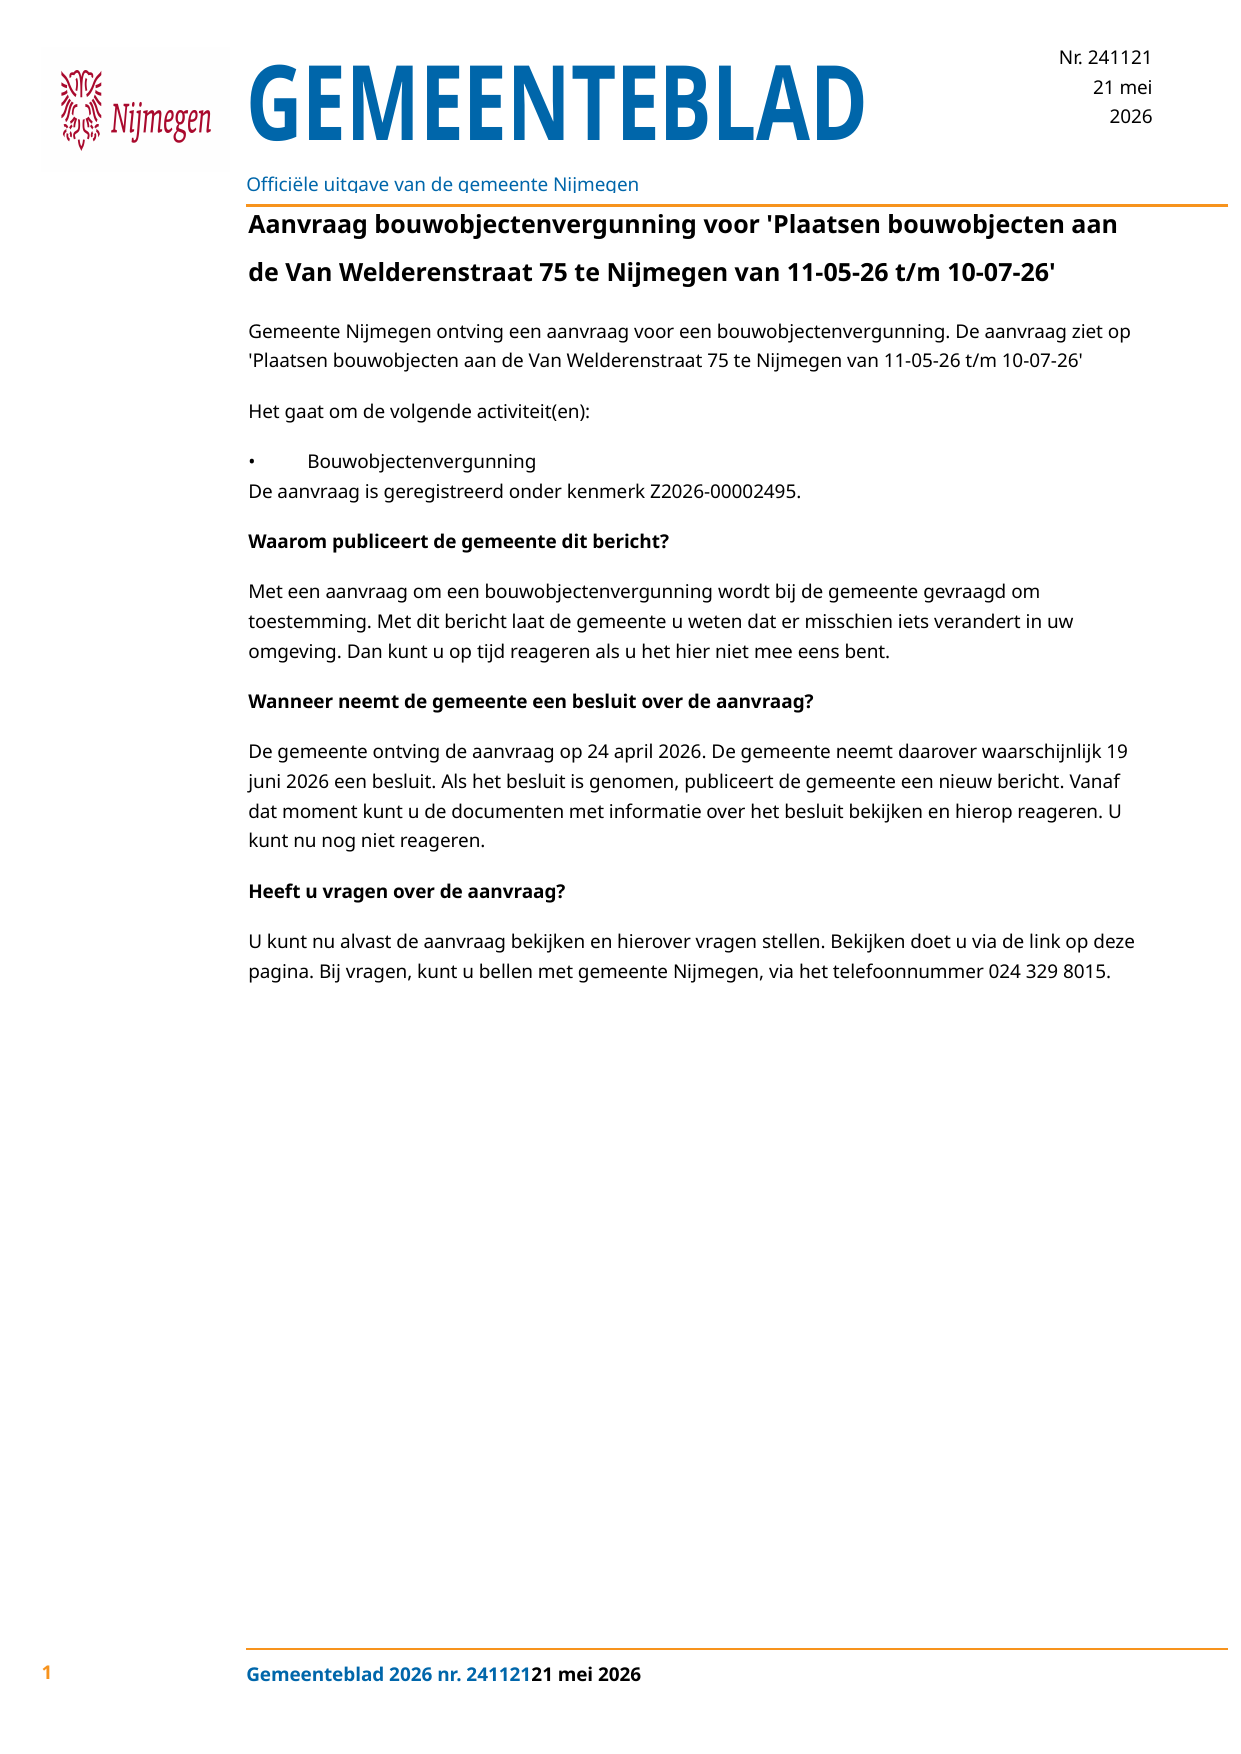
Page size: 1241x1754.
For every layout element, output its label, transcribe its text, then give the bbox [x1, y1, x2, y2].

text Aanvraag bouwobjectenvergunning voor 'Plaatsen bouwobjecten aan de Van Welderenstraat 75 te Nijmegen van 11-05-26 t/m 10-07-26' [248, 207, 1152, 288]
text U kunt nu alvast de aanvraag bekijken en hierover vragen stellen. Bekijken doet u via de link op deze pagina. Bij vragen, kunt u bellen met gemeente Nijmegen, via het telefoonnummer 024 329 8015. [248, 928, 1152, 984]
text De gemeente ontving de aanvraag op 24 april 2026. De gemeente neemt daarover waarschijnlijk 19 juni 2026 een besluit. Als het besluit is genomen, publiceert de gemeente een nieuw bericht. Vanaf dat moment kunt u de documenten met informatie over het besluit bekijken en hierop reageren. U kunt nu nog niet reageren. [248, 739, 1152, 853]
list Bouwobjectenvergunning [248, 448, 1152, 474]
text Waarom publiceert de gemeente dit bericht? [248, 528, 1152, 554]
text Gemeente Nijmegen ontving een aanvraag voor een bouwobjectenvergunning. De aanvraag ziet op 'Plaatsen bouwobjecten aan de Van Welderenstraat 75 te Nijmegen van 11-05-26 t/m 10-07-26' [248, 318, 1152, 373]
text Het gaat om de volgende activiteit(en): [248, 398, 1152, 424]
text Met een aanvraag om een bouwobjectenvergunning wordt bij de gemeente gevraagd om toestemming. Met dit bericht laat de gemeente u weten dat er misschien iets verandert in uw omgeving. Dan kunt u op tijd reageren als u het hier niet mee eens bent. [248, 579, 1152, 664]
text De aanvraag is geregistreerd onder kenmerk Z2026-00002495. [248, 478, 1152, 504]
picture [41, 47, 231, 172]
text Wanneer neemt de gemeente een besluit over de aanvraag? [248, 688, 1152, 714]
text Heeft u vragen over de aanvraag? [248, 878, 1152, 904]
